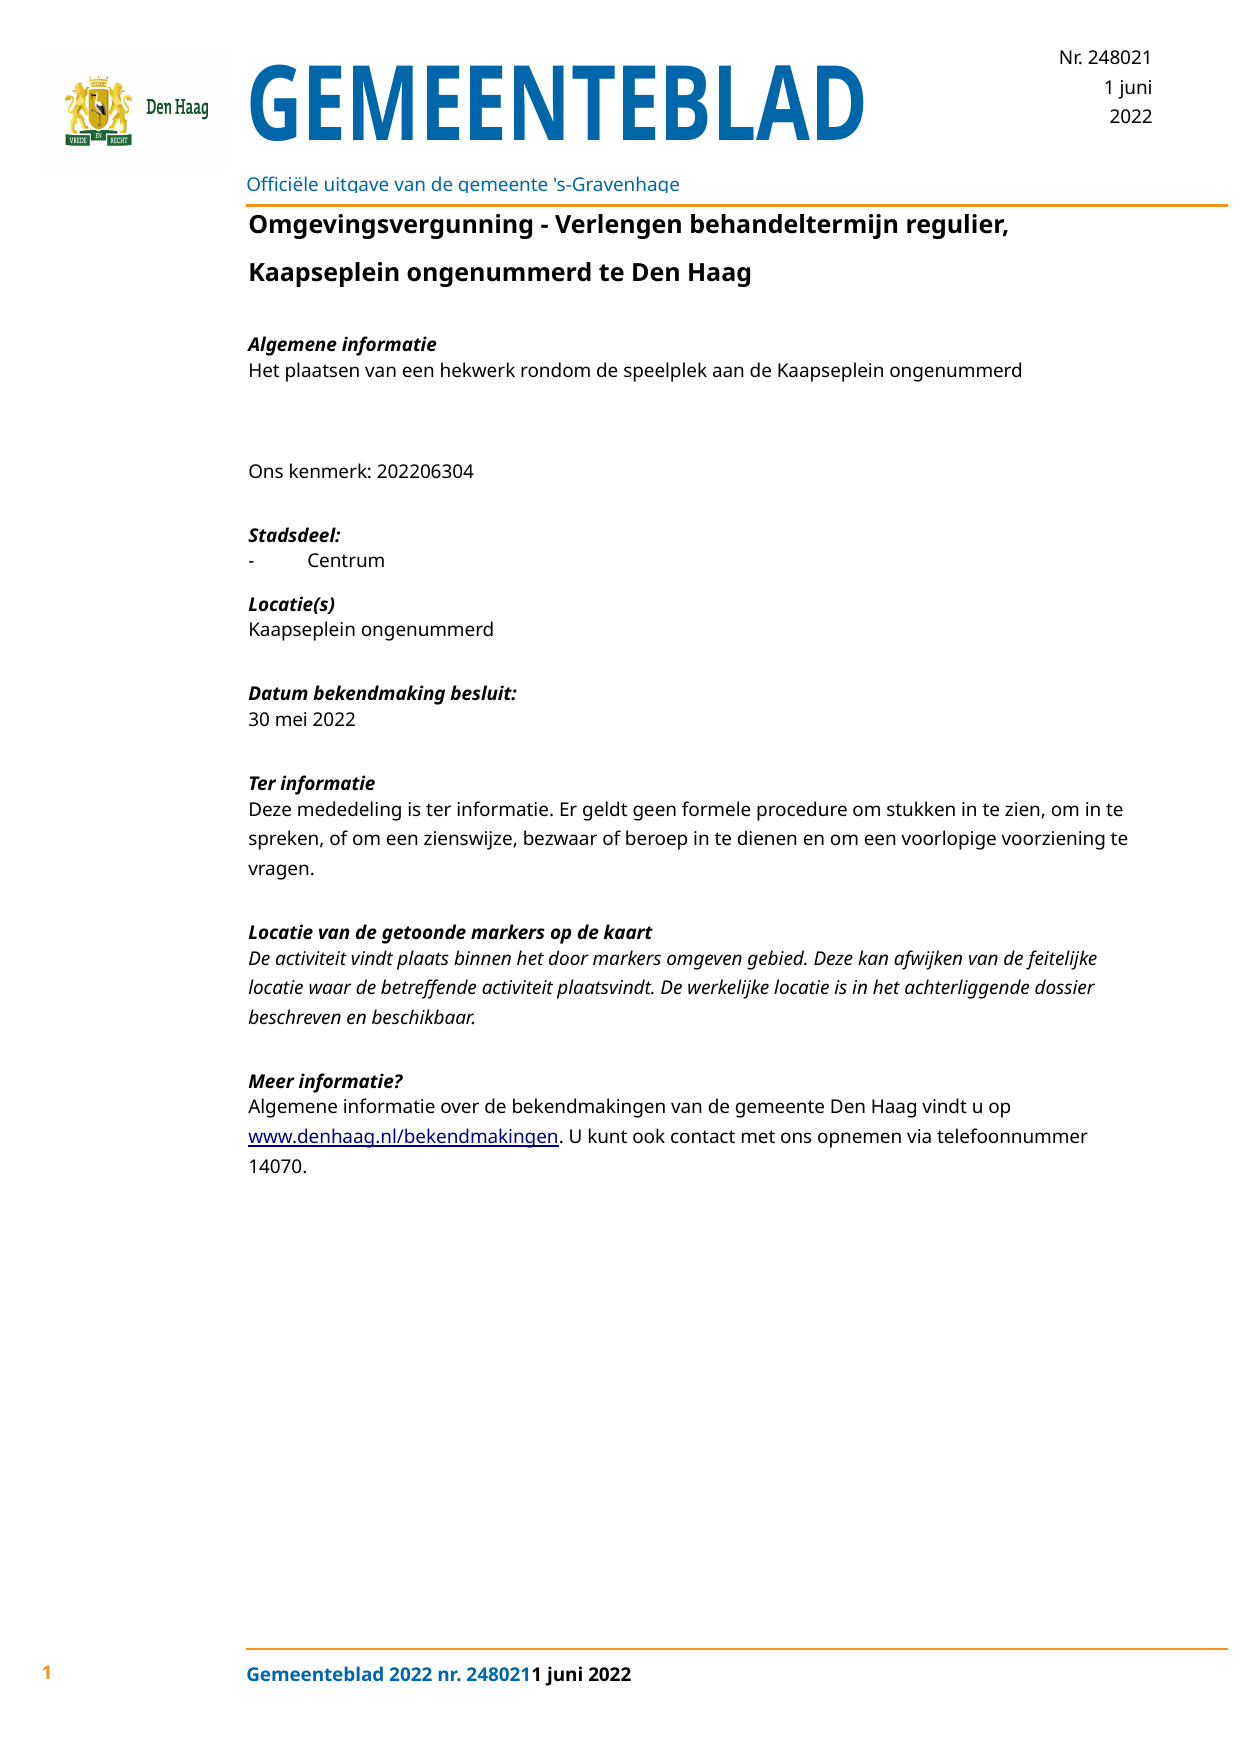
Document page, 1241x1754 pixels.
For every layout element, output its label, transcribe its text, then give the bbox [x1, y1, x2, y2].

text Kaapseplein ongenummerd [248, 617, 1152, 642]
text Locatie(s) [248, 591, 1152, 617]
text Locatie van de getoonde markers op de kaart [248, 919, 1152, 945]
text Deze mededeling is ter informatie. Er geldt geen formele procedure om stukken in te zien, om in te spreken, of om een zienswijze, bezwaar of beroep in te dienen en om een voorlopige voorziening te vragen. [248, 796, 1152, 881]
text Algemene informatie [248, 331, 1152, 357]
text Datum bekendmaking besluit: [248, 681, 1152, 706]
text Meer informatie? [248, 1068, 1152, 1094]
text Ter informatie [248, 770, 1152, 796]
text Stadsdeel: [248, 522, 1152, 548]
text De activiteit vindt plaats binnen het door markers omgeven gebied. Deze kan afwijken van de feitelijke locatie waar de betreffende activiteit plaatsvindt. De werkelijke locatie is in het achterliggende dossier beschreven en beschikbaar. [248, 945, 1152, 1030]
list Centrum [248, 548, 1152, 573]
picture [41, 47, 231, 172]
text Omgevingsvergunning - Verlengen behandeltermijn regulier, Kaapseplein ongenummerd te Den Haag [248, 207, 1152, 288]
text Ons kenmerk: 202206304 [248, 458, 1152, 484]
text 30 mei 2022 [248, 706, 1152, 732]
text Algemene informatie over de bekendmakingen van de gemeente Den Haag vindt u op www.denhaag.nl/bekendmakingen. U kunt ook contact met ons opnemen via telefoonnummer 14070. [248, 1094, 1152, 1178]
text Het plaatsen van een hekwerk rondom de speelplek aan de Kaapseplein ongenummerd [248, 357, 1152, 383]
